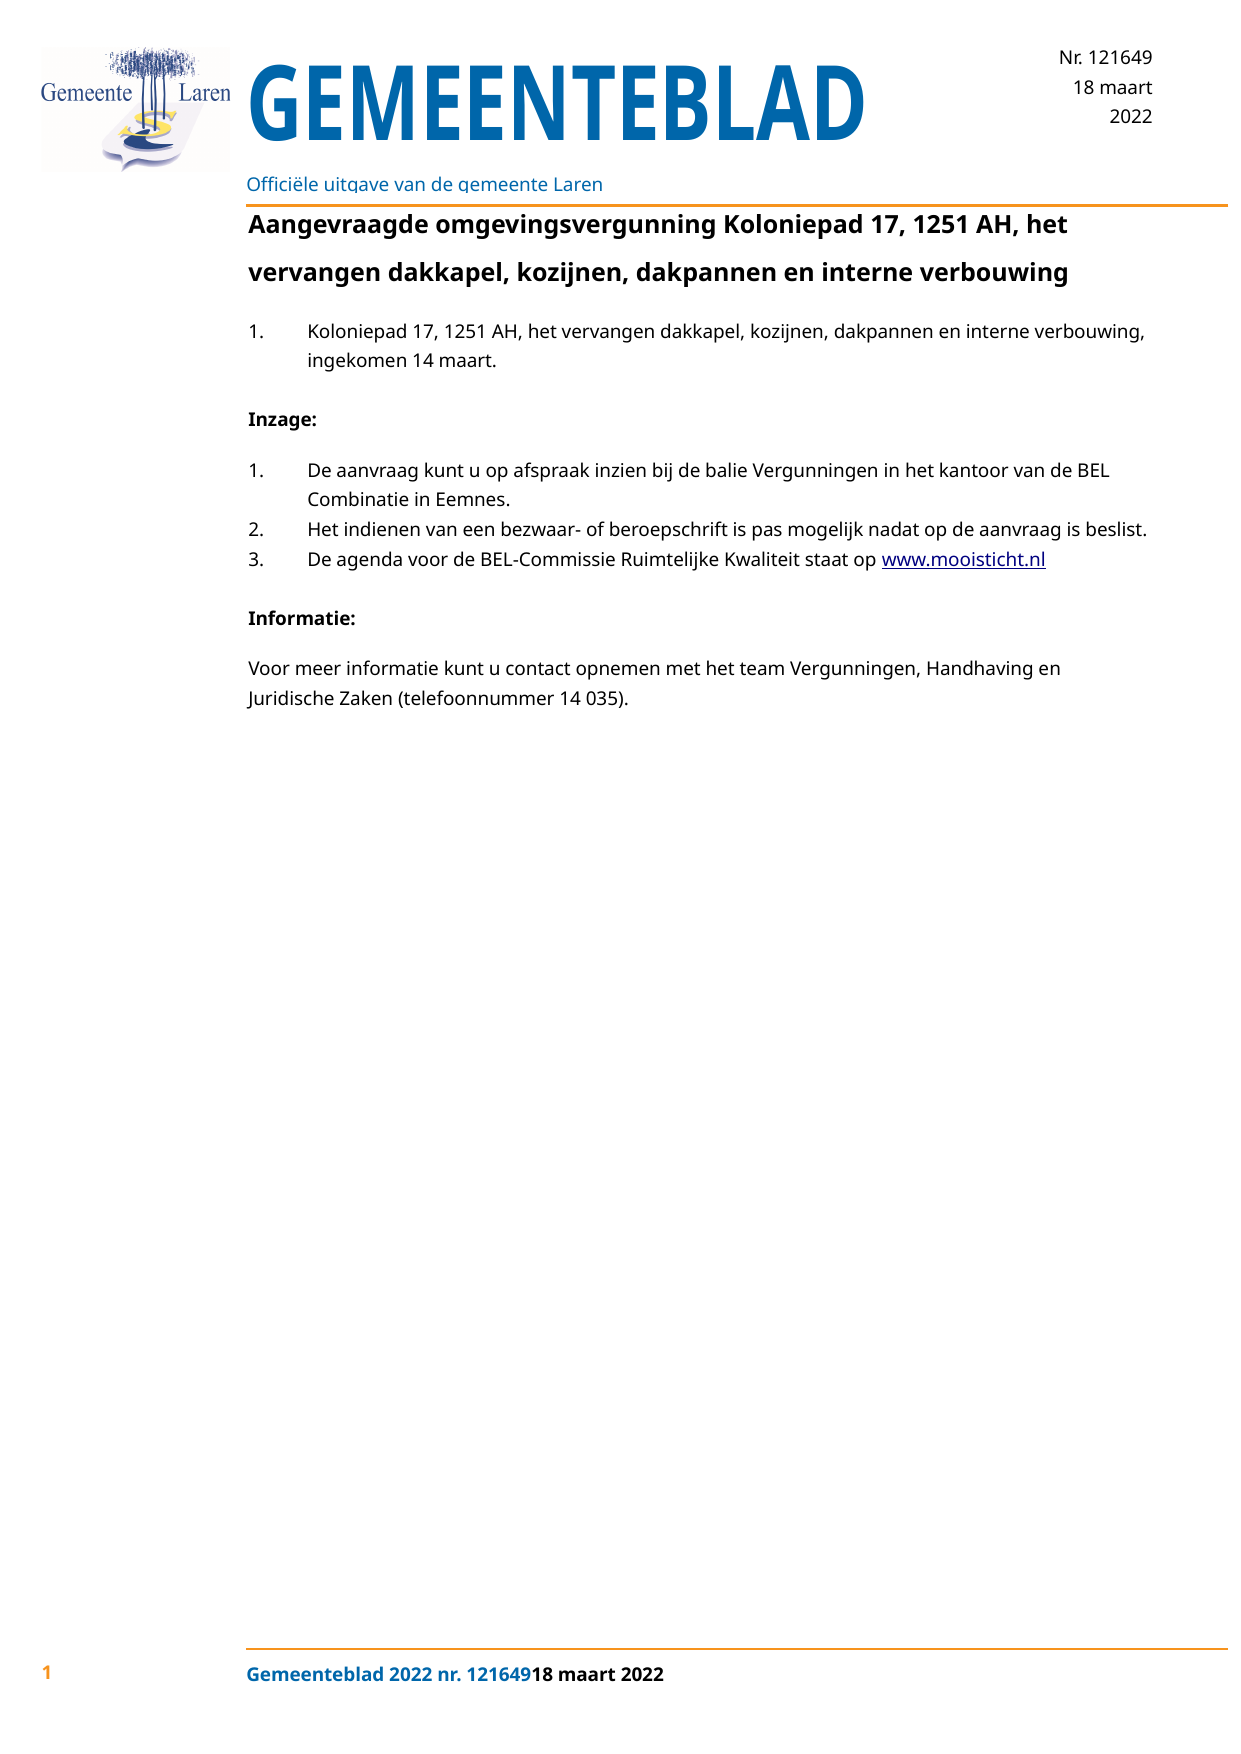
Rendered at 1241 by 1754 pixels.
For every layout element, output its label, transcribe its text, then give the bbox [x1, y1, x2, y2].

list Koloniepad 17, 1251 AH, het vervangen dakkapel, kozijnen, dakpannen en interne verbouwing, ingekomen 14 maart. [248, 318, 1152, 373]
text Inzage: [248, 407, 1152, 432]
list De agenda voor de BEL-Commissie Ruimtelijke Kwaliteit staat op www.mooisticht.nl [248, 546, 1152, 572]
picture [41, 47, 231, 172]
text Aangevraagde omgevingsvergunning Koloniepad 17, 1251 AH, het vervangen dakkapel, kozijnen, dakpannen en interne verbouwing [248, 207, 1152, 288]
list Het indienen van een bezwaar- of beroepschrift is pas mogelijk nadat op de aanvraag is beslist. [248, 516, 1152, 542]
text Voor meer informatie kunt u contact opnemen met het team Vergunningen, Handhaving en Juridische Zaken (telefoonnummer 14 035). [248, 655, 1152, 711]
list De aanvraag kunt u op afspraak inzien bij de balie Vergunningen in het kantoor van de BEL Combinatie in Eemnes. [248, 457, 1152, 512]
text Informatie: [248, 605, 1152, 631]
